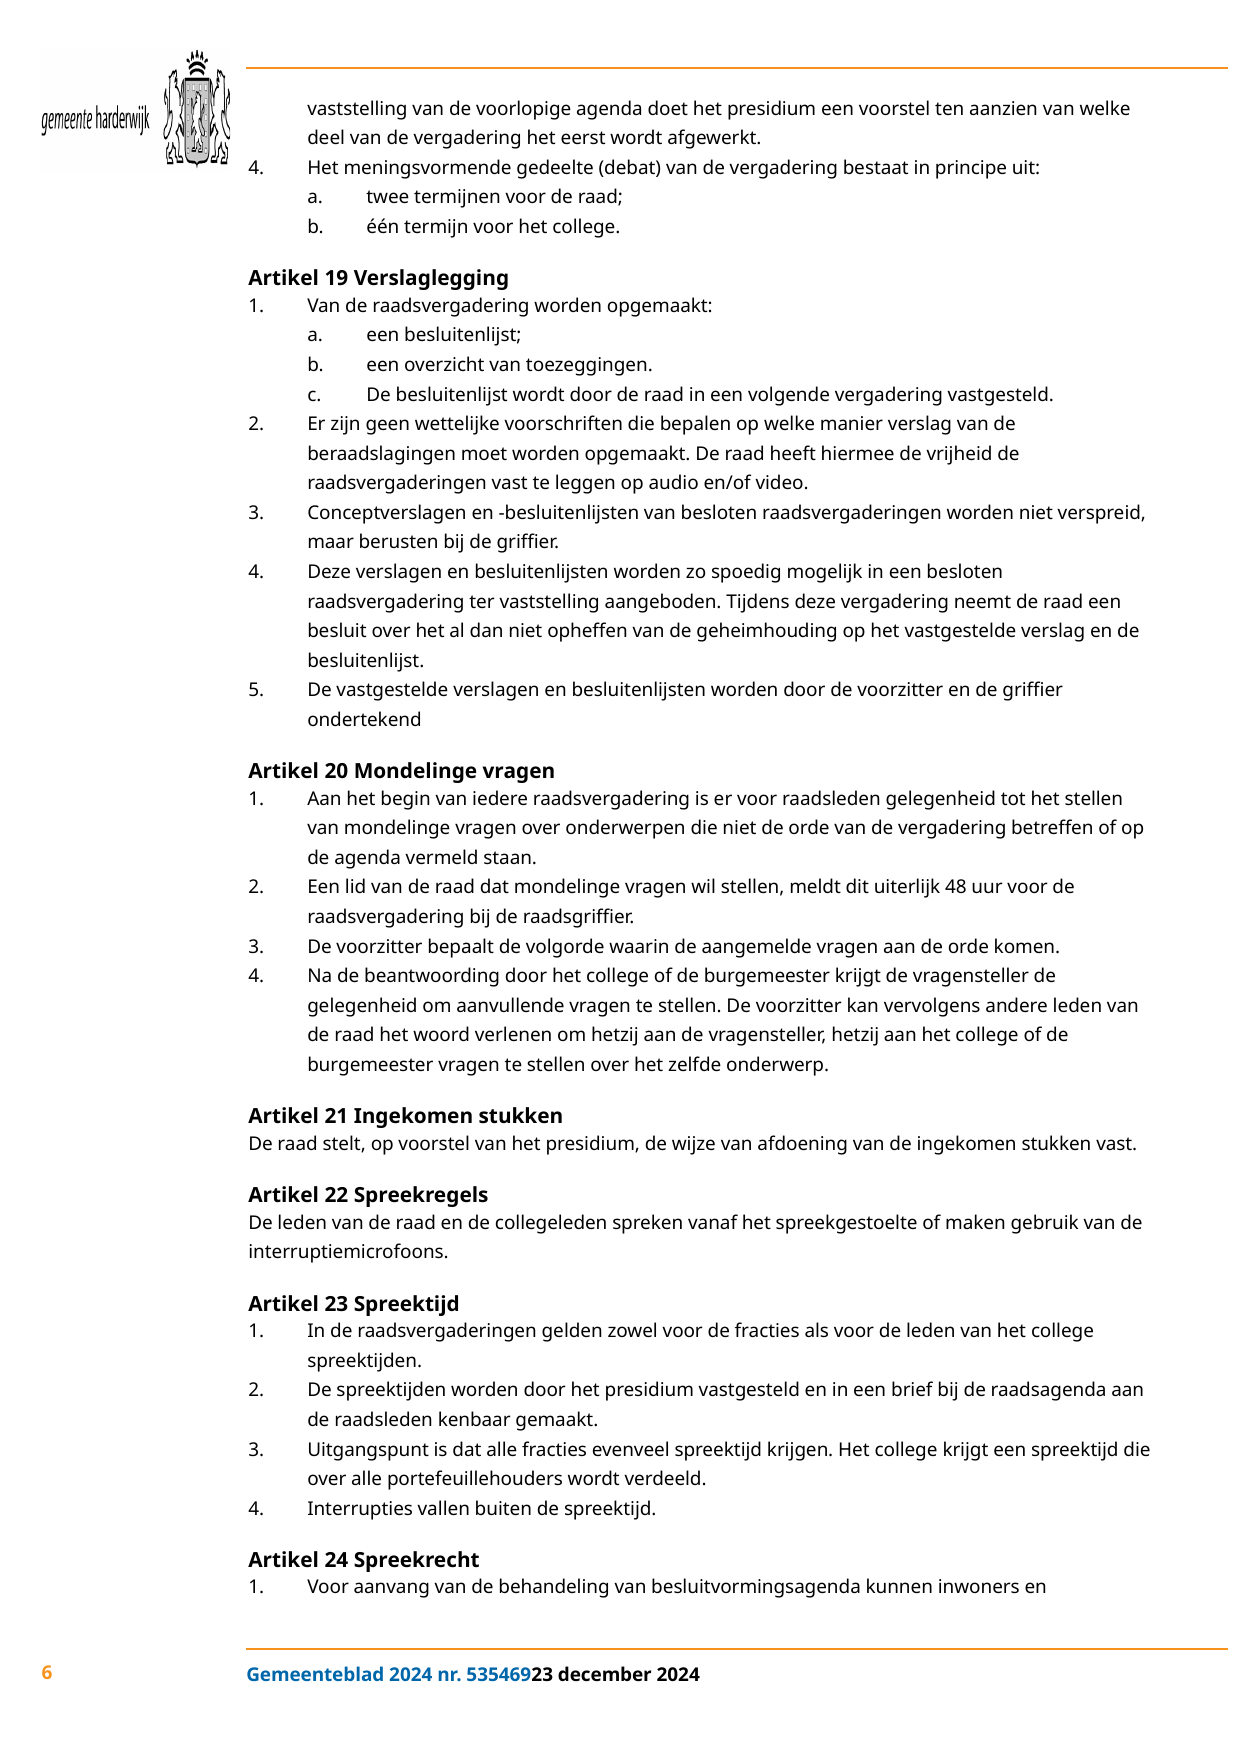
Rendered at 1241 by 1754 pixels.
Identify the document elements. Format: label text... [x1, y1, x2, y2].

text Artikel 23 Spreektijd [248, 1289, 1152, 1317]
text Artikel 21 Ingekomen stukken [248, 1102, 1152, 1130]
list vaststelling van de voorlopige agenda doet het presidium een voorstel ten aanzien van welke deel van de vergadering het eerst wordt afgewerkt. [248, 95, 1152, 150]
list één termijn voor het college. [307, 213, 1152, 239]
text Artikel 22 Spreekregels [248, 1181, 1152, 1209]
text Artikel 19 Verslaglegging [248, 263, 1152, 292]
text De leden van de raad en de collegeleden spreken vanaf het spreekgestoelte of maken gebruik van de interruptiemicrofoons. [248, 1209, 1152, 1264]
list De voorzitter bepaalt de volgorde waarin de aangemelde vragen aan de orde komen. [248, 933, 1152, 959]
list een besluitenlijst; [307, 322, 1152, 347]
picture [41, 47, 231, 172]
list De spreektijden worden door het presidium vastgesteld en in een brief bij de raadsagenda aan de raadsleden kenbaar gemaakt. [248, 1377, 1152, 1432]
list Na de beantwoording door het college of de burgemeester krijgt de vragensteller de gelegenheid om aanvullende vragen te stellen. De voorzitter kan vervolgens andere leden van de raad het woord verlenen om hetzij aan de vragensteller, hetzij aan het college of de burgemeester vragen te stellen over het zelfde onderwerp. [248, 962, 1152, 1077]
list twee termijnen voor de raad; [307, 183, 1152, 209]
list Een lid van de raad dat mondelinge vragen wil stellen, meldt dit uiterlijk 48 uur voor de raadsvergadering bij de raadsgriffier. [248, 874, 1152, 929]
list Er zijn geen wettelijke voorschriften die bepalen op welke manier verslag van de beraadslagingen moet worden opgemaakt. De raad heeft hiermee de vrijheid de raadsvergaderingen vast te leggen op audio en/of video. [248, 410, 1152, 495]
text Artikel 24 Spreekrecht [248, 1545, 1152, 1574]
list Van de raadsvergadering worden opgemaakt: [248, 292, 1152, 318]
list De vastgestelde verslagen en besluitenlijsten worden door de voorzitter en de griffier ondertekend [248, 677, 1152, 732]
list Uitgangspunt is dat alle fracties evenveel spreektijd krijgen. Het college krijgt een spreektijd die over alle portefeuillehouders wordt verdeeld. [248, 1436, 1152, 1491]
list Conceptverslagen en -besluitenlijsten van besloten raadsvergaderingen worden niet verspreid, maar berusten bij de griffier. [248, 499, 1152, 554]
list Interrupties vallen buiten de spreektijd. [248, 1495, 1152, 1521]
list Aan het begin van iedere raadsvergadering is er voor raadsleden gelegenheid tot het stellen van mondelinge vragen over onderwerpen die niet de orde van de vergadering betreffen of op de agenda vermeld staan. [248, 785, 1152, 870]
list De besluitenlijst wordt door de raad in een volgende vergadering vastgesteld. [307, 381, 1152, 406]
list een overzicht van toezeggingen. [307, 351, 1152, 377]
list Deze verslagen en besluitenlijsten worden zo spoedig mogelijk in een besloten raadsvergadering ter vaststelling aangeboden. Tijdens deze vergadering neemt de raad een besluit over het al dan niet opheffen van de geheimhouding op het vastgestelde verslag en de besluitenlijst. [248, 558, 1152, 673]
text De raad stelt, op voorstel van het presidium, de wijze van afdoening van de ingekomen stukken vast. [248, 1130, 1152, 1156]
list Voor aanvang van de behandeling van besluitvormingsagenda kunnen inwoners en [248, 1574, 1152, 1599]
list In de raadsvergaderingen gelden zowel voor de fracties als voor de leden van het college spreektijden. [248, 1317, 1152, 1373]
list Het meningsvormende gedeelte (debat) van de vergadering bestaat in principe uit: [248, 154, 1152, 180]
text Artikel 20 Mondelinge vragen [248, 757, 1152, 785]
